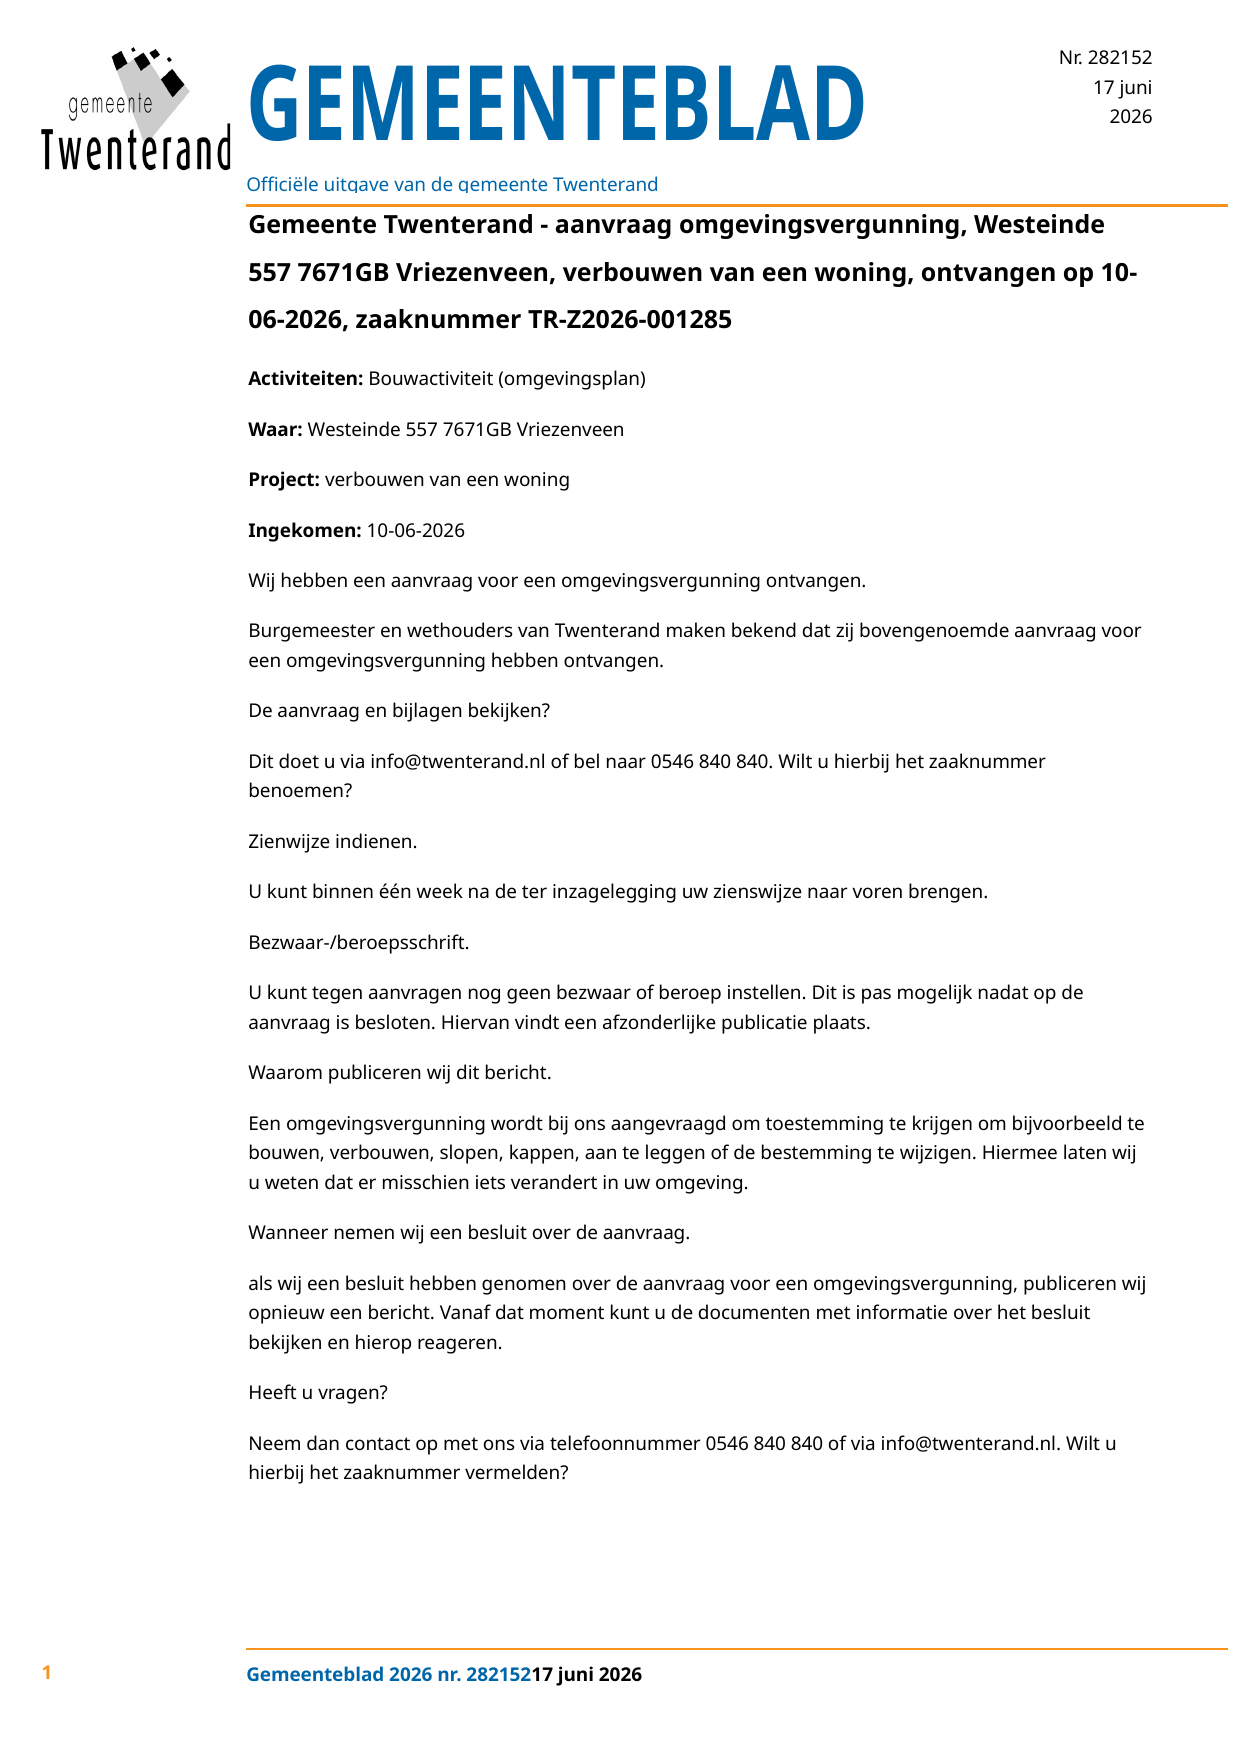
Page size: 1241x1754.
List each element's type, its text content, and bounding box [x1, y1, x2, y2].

picture [41, 47, 231, 172]
text Activiteiten: Bouwactiviteit (omgevingsplan) [248, 366, 1152, 391]
text U kunt binnen één week na de ter inzagelegging uw zienswijze naar voren brengen. [248, 878, 1152, 904]
text Zienwijze indienen. [248, 828, 1152, 854]
text Ingekomen: 10-06-2026 [248, 517, 1152, 542]
text Waar: Westeinde 557 7671GB Vriezenveen [248, 416, 1152, 442]
text als wij een besluit hebben genomen over de aanvraag voor een omgevingsvergunning, publiceren wij opnieuw een bericht. Vanaf dat moment kunt u de documenten met informatie over het besluit bekijken en hierop reageren. [248, 1270, 1152, 1354]
text Burgemeester en wethouders van Twenterand maken bekend dat zij bovengenoemde aanvraag voor een omgevingsvergunning hebben ontvangen. [248, 618, 1152, 673]
text Heeft u vragen? [248, 1379, 1152, 1405]
text Dit doet u via info@twenterand.nl of bel naar 0546 840 840. Wilt u hierbij het zaaknummer benoemen? [248, 748, 1152, 803]
text Waarom publiceren wij dit bericht. [248, 1059, 1152, 1085]
text De aanvraag en bijlagen bekijken? [248, 698, 1152, 723]
text Gemeente Twenterand - aanvraag omgevingsvergunning, Westeinde 557 7671GB Vriezenveen, verbouwen van een woning, ontvangen op 10-06-2026, zaaknummer TR-Z2026-001285 [248, 207, 1152, 336]
text Project: verbouwen van een woning [248, 466, 1152, 492]
text Een omgevingsvergunning wordt bij ons aangevraagd om toestemming te krijgen om bijvoorbeeld te bouwen, verbouwen, slopen, kappen, aan te leggen of de bestemming te wijzigen. Hiermee laten wij u weten dat er misschien iets verandert in uw omgeving. [248, 1110, 1152, 1194]
text Bezwaar-/beroepsschrift. [248, 929, 1152, 954]
text U kunt tegen aanvragen nog geen bezwaar of beroep instellen. Dit is pas mogelijk nadat op de aanvraag is besloten. Hiervan vindt een afzonderlijke publicatie plaats. [248, 979, 1152, 1034]
text Wanneer nemen wij een besluit over de aanvraag. [248, 1219, 1152, 1245]
text Neem dan contact op met ons via telefoonnummer 0546 840 840 of via info@twenterand.nl. Wilt u hierbij het zaaknummer vermelden? [248, 1430, 1152, 1485]
text Wij hebben een aanvraag voor een omgevingsvergunning ontvangen. [248, 567, 1152, 593]
